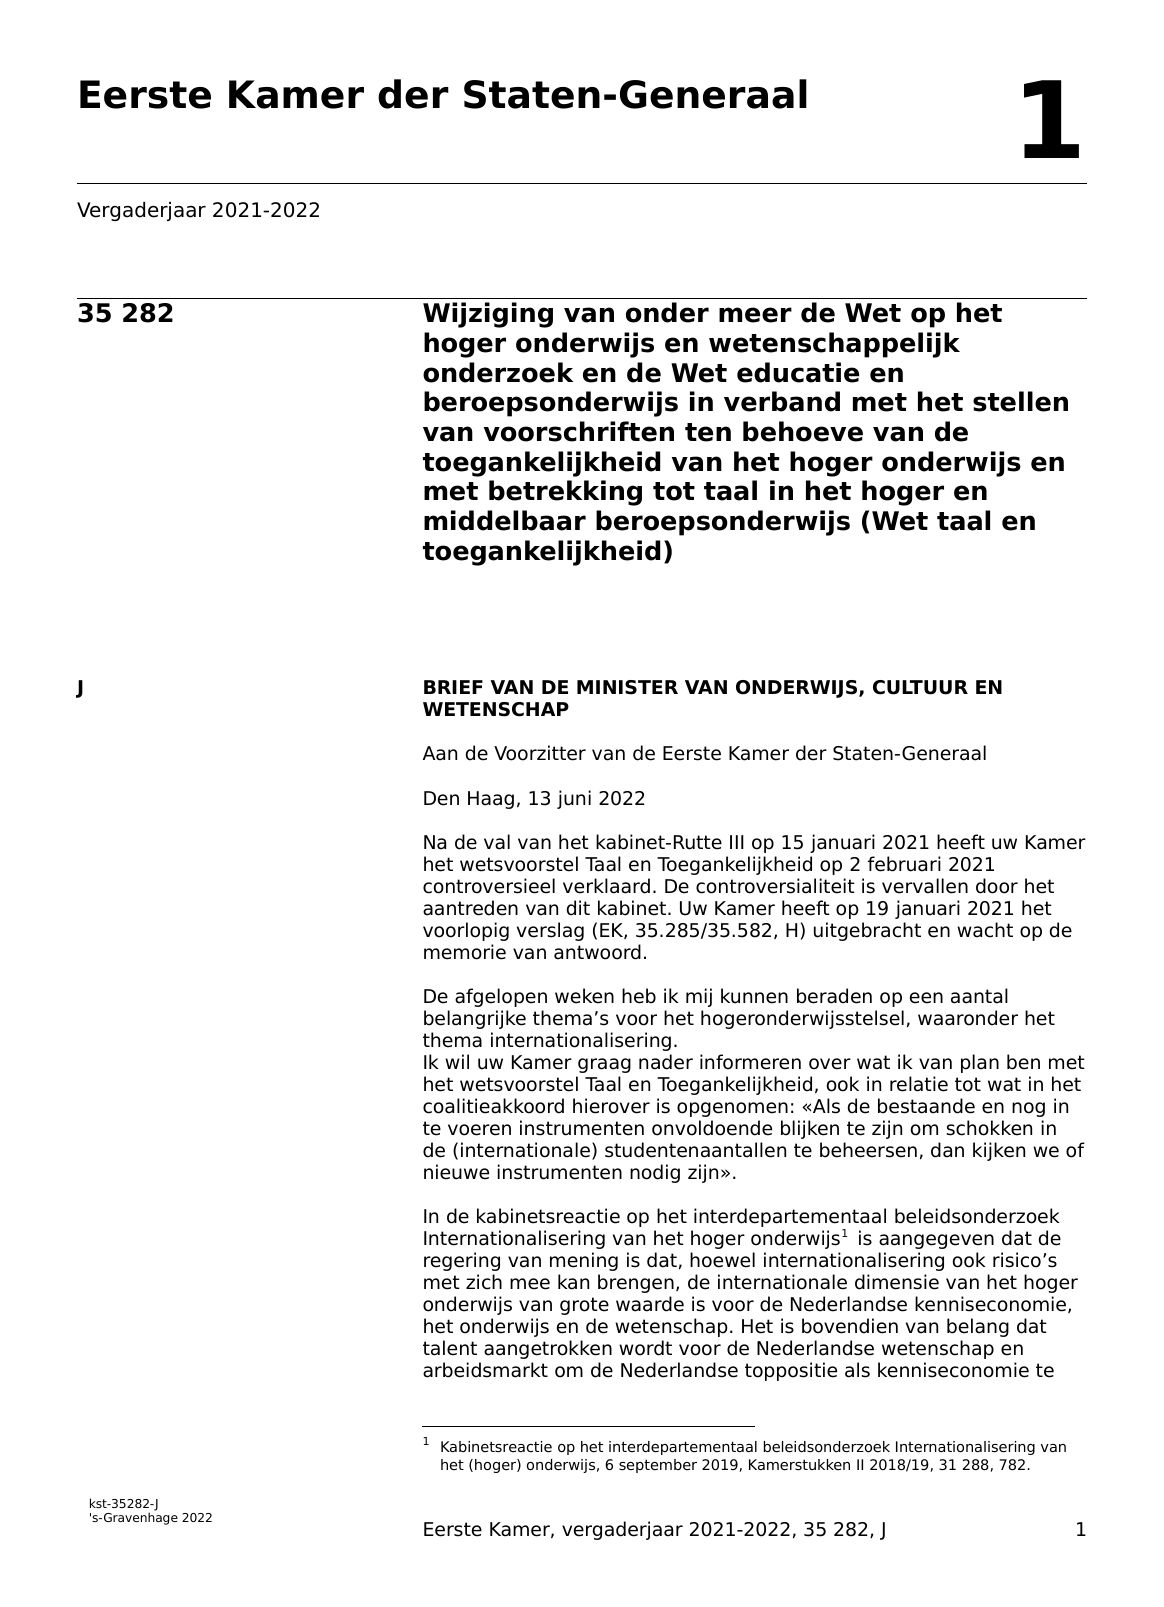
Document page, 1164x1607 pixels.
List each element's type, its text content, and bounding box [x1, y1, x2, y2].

text Na de val van het kabinet-Rutte III op 15 januari 2021 heeft uw Kamer het wetsvoorstel Taal en Toegankelijkheid op 2 februari 2021 controversieel verklaard. De controversialiteit is vervallen door het aantreden van dit kabinet. Uw Kamer heeft op 19 januari 2021 het voorlopig verslag (EK, 35.285/35.582, H) uitgebracht en wacht op de memorie van antwoord. [422, 832, 1087, 963]
text Den Haag, 13 juni 2022 [422, 787, 1087, 809]
table_header 1 [886, 59, 1087, 183]
table_header Eerste Kamer der Staten-Generaal [77, 59, 886, 183]
subtitle 35 282 Wijziging van onder meer de Wet op het hoger onderwijs en wetenschappelijk onderzoek en de Wet educatie en beroepsonderwijs in verband met het stellen van voorschriften ten behoeve van de toegankelijkheid van het hoger onderwijs en met betrekking tot taal in het hoger en middelbaar beroepsonderwijs (Wet taal en toegankelijkheid) [77, 299, 1087, 566]
table_cell Vergaderjaar 2021-2022 [77, 184, 1087, 298]
text Ik wil uw Kamer graag nader informeren over wat ik van plan ben met het wetsvoorstel Taal en Toegankelijkheid, ook in relatie tot wat in het coalitieakkoord hierover is opgenomen: «Als de bestaande en nog in te voeren instrumenten onvoldoende blijken te zijn om schokken in de (internationale) studentenaantallen te beheersen, dan kijken we of nieuwe instrumenten nodig zijn». [422, 1052, 1087, 1183]
text kst-35282-J [88, 1497, 323, 1511]
text De afgelopen weken heb ik mij kunnen beraden op een aantal belangrijke thema’s voor het hogeronderwijsstelsel, waaronder het thema internationalisering. [422, 986, 1087, 1052]
text In de kabinetsreactie op het interdepartementaal beleidsonderzoek Internationalisering van het hoger onderwijs is aangegeven dat de regering van mening is dat, hoewel internationalisering ook risico’s met zich mee kan brengen, de internationale dimensie van het hoger onderwijs van grote waarde is voor de Nederlandse kenniseconomie, het onderwijs en de wetenschap. Het is bovendien van belang dat talent aangetrokken wordt voor de Nederlandse wetenschap en arbeidsmarkt om de Nederlandse toppositie als kenniseconomie te [422, 1206, 1087, 1382]
subtitle J BRIEF VAN DE MINISTER VAN ONDERWIJS, CULTUUR EN WETENSCHAP [77, 677, 1087, 721]
text Kabinetsreactie op het interdepartementaal beleidsonderzoek Internationalisering van het (hoger) onderwijs, 6 september 2019, Kamerstukken II 2018/19, 31 288, 782. [422, 1435, 1087, 1474]
text 's-Gravenhage 2022 [88, 1511, 323, 1525]
text Aan de Voorzitter van de Eerste Kamer der Staten-Generaal [422, 743, 1087, 765]
